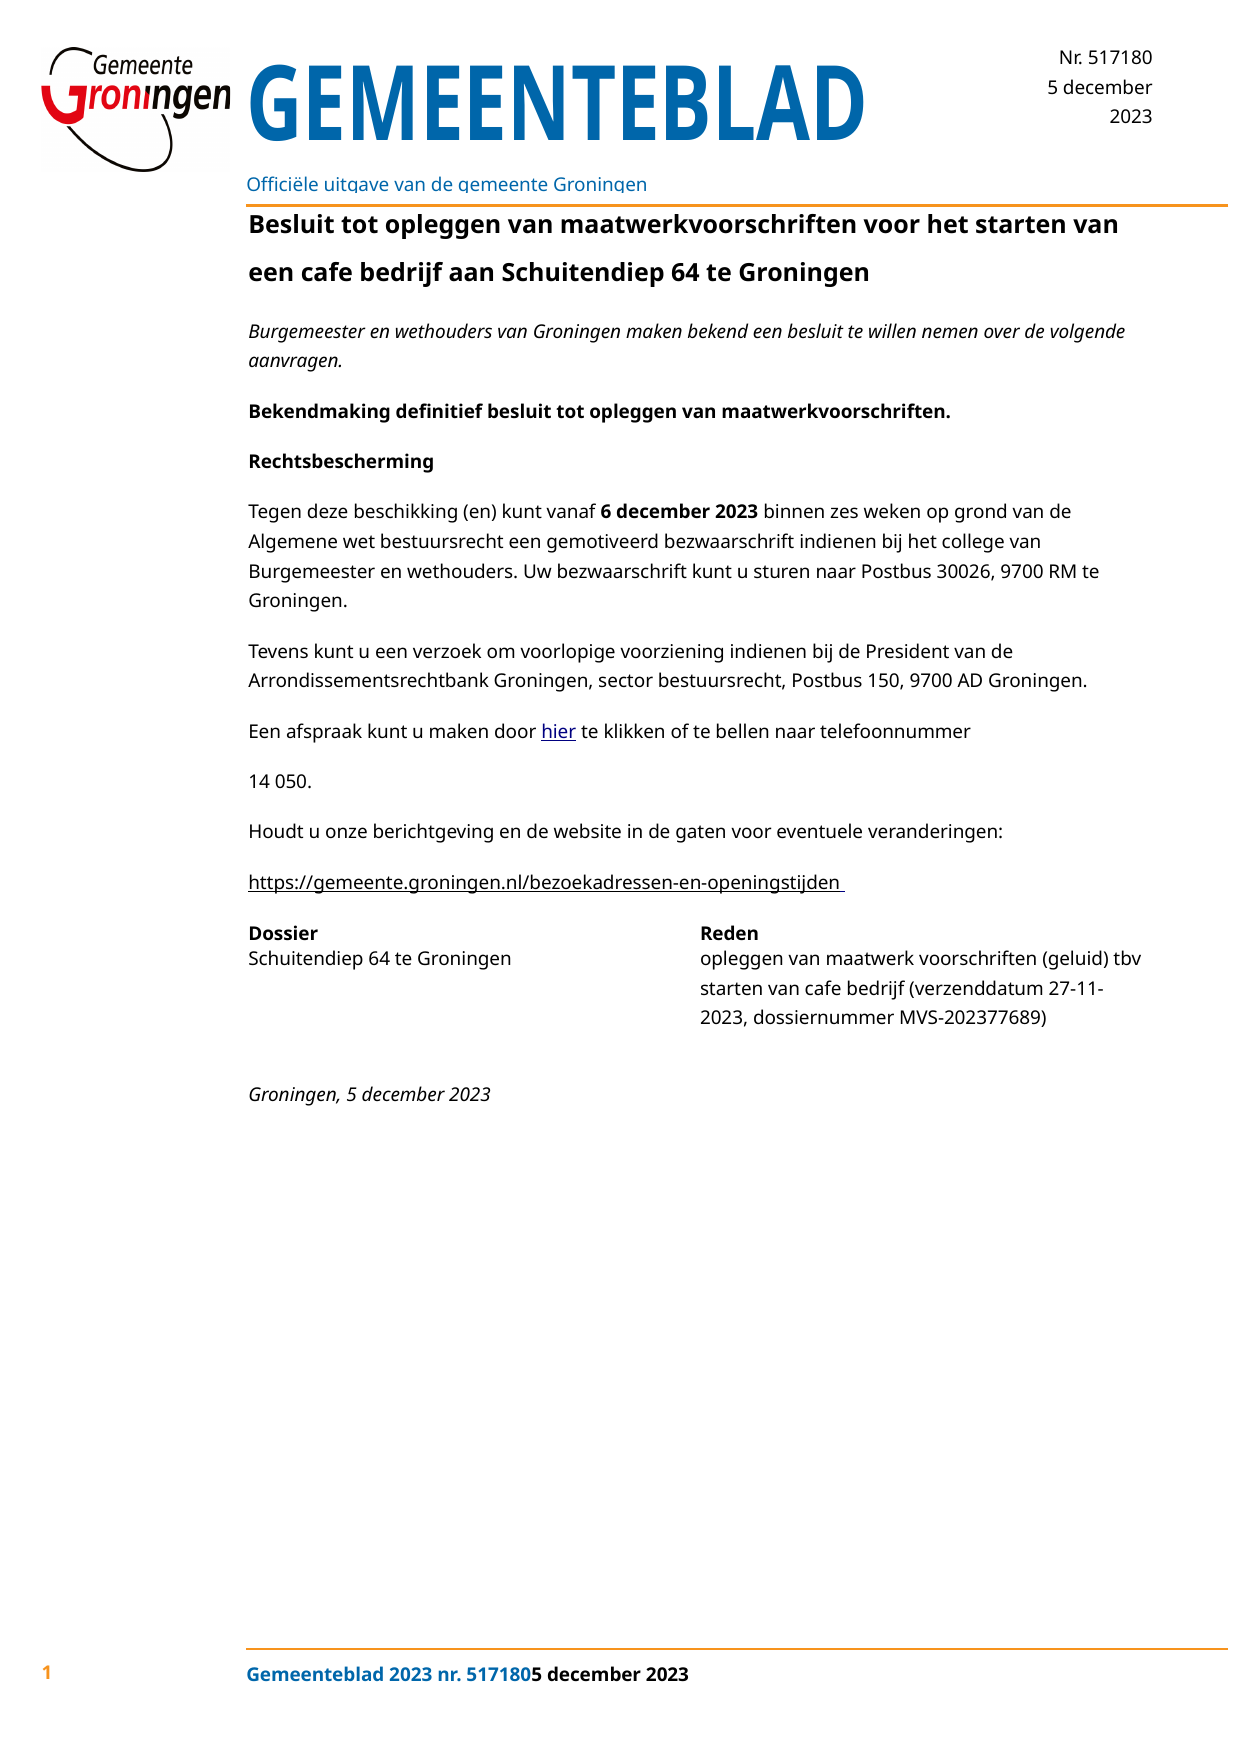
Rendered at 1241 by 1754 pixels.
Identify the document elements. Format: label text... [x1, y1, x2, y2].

picture [41, 47, 231, 172]
text Groningen, 5 december 2023 [248, 1081, 1152, 1107]
text Rechtsbescherming [248, 448, 1152, 474]
table_cell opleggen van maatwerk voorschriften (geluid) tbv starten van cafe bedrijf (verzenddatum 27-11-2023, dossiernummer MVS-202377689) [700, 945, 1152, 1030]
text Burgemeester en wethouders van Groningen maken bekend een besluit te willen nemen over de volgende aanvragen. [248, 318, 1152, 373]
text Tegen deze beschikking (en) kunt vanaf 6 december 2023 binnen zes weken op grond van de Algemene wet bestuursrecht een gemotiveerd bezwaarschrift indienen bij het college van Burgemeester en wethouders. Uw bezwaarschrift kunt u sturen naar Postbus 30026, 9700 RM te Groningen. [248, 499, 1152, 613]
text Tevens kunt u een verzoek om voorlopige voorziening indienen bij de President van de Arrondissementsrechtbank Groningen, sector bestuursrecht, Postbus 150, 9700 AD Groningen. [248, 638, 1152, 693]
text Houdt u onze berichtgeving en de website in de gaten voor eventuele veranderingen: [248, 819, 1152, 844]
table_header Reden [700, 920, 1152, 945]
table_header Dossier [248, 920, 700, 945]
text Een afspraak kunt u maken door hier te klikken of te bellen naar telefoonnummer [248, 718, 1152, 744]
text Besluit tot opleggen van maatwerkvoorschriften voor het starten van een cafe bedrijf aan Schuitendiep 64 te Groningen [248, 207, 1152, 288]
table_cell Schuitendiep 64 te Groningen [248, 945, 700, 1030]
text 14 050. [248, 768, 1152, 794]
text Bekendmaking definitief besluit tot opleggen van maatwerkvoorschriften. [248, 398, 1152, 424]
text https://gemeente.groningen.nl/bezoekadressen-en-openingstijden [248, 869, 1152, 895]
